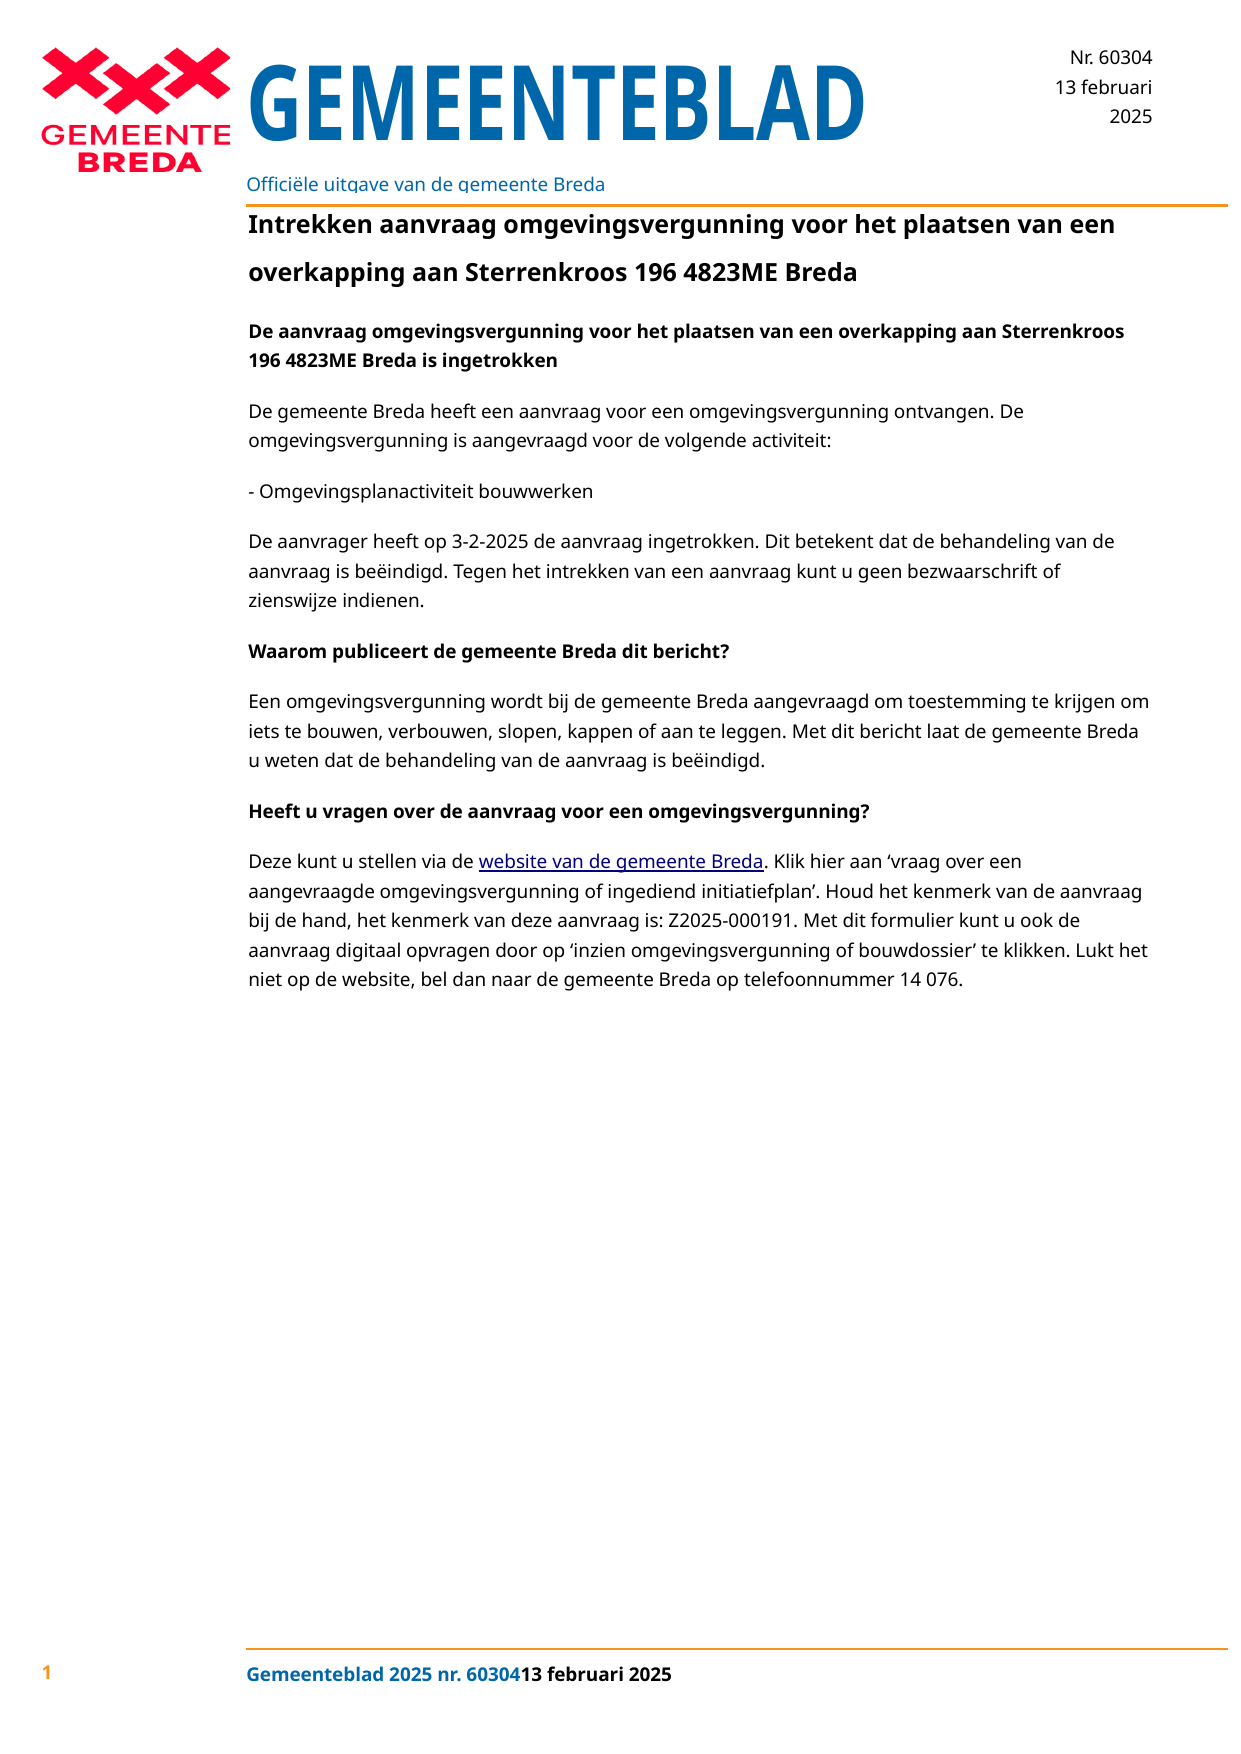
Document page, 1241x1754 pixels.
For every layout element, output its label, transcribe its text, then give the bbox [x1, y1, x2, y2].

text De aanvrager heeft op 3-2-2025 de aanvraag ingetrokken. Dit betekent dat de behandeling van de aanvraag is beëindigd. Tegen het intrekken van een aanvraag kunt u geen bezwaarschrift of zienswijze indienen. [248, 528, 1152, 613]
text Waarom publiceert de gemeente Breda dit bericht? [248, 638, 1152, 664]
text De gemeente Breda heeft een aanvraag voor een omgevingsvergunning ontvangen. De omgevingsvergunning is aangevraagd voor de volgende activiteit: [248, 398, 1152, 453]
text Heeft u vragen over de aanvraag voor een omgevingsvergunning? [248, 798, 1152, 824]
picture [41, 47, 231, 172]
text Deze kunt u stellen via de website van de gemeente Breda. Klik hier aan ‘vraag over een aangevraagde omgevingsvergunning of ingediend initiatiefplan’. Houd het kenmerk van de aanvraag bij de hand, het kenmerk van deze aanvraag is: Z2025-000191. Met dit formulier kunt u ook de aanvraag digitaal opvragen door op ‘inzien omgevingsvergunning of bouwdossier’ te klikken. Lukt het niet op de website, bel dan naar de gemeente Breda op telefoonnummer 14 076. [248, 848, 1152, 992]
text - Omgevingsplanactiviteit bouwwerken [248, 478, 1152, 504]
text Intrekken aanvraag omgevingsvergunning voor het plaatsen van een overkapping aan Sterrenkroos 196 4823ME Breda [248, 207, 1152, 288]
text Een omgevingsvergunning wordt bij de gemeente Breda aangevraagd om toestemming te krijgen om iets te bouwen, verbouwen, slopen, kappen of aan te leggen. Met dit bericht laat de gemeente Breda u weten dat de behandeling van de aanvraag is beëindigd. [248, 688, 1152, 773]
text De aanvraag omgevingsvergunning voor het plaatsen van een overkapping aan Sterrenkroos 196 4823ME Breda is ingetrokken [248, 318, 1152, 373]
